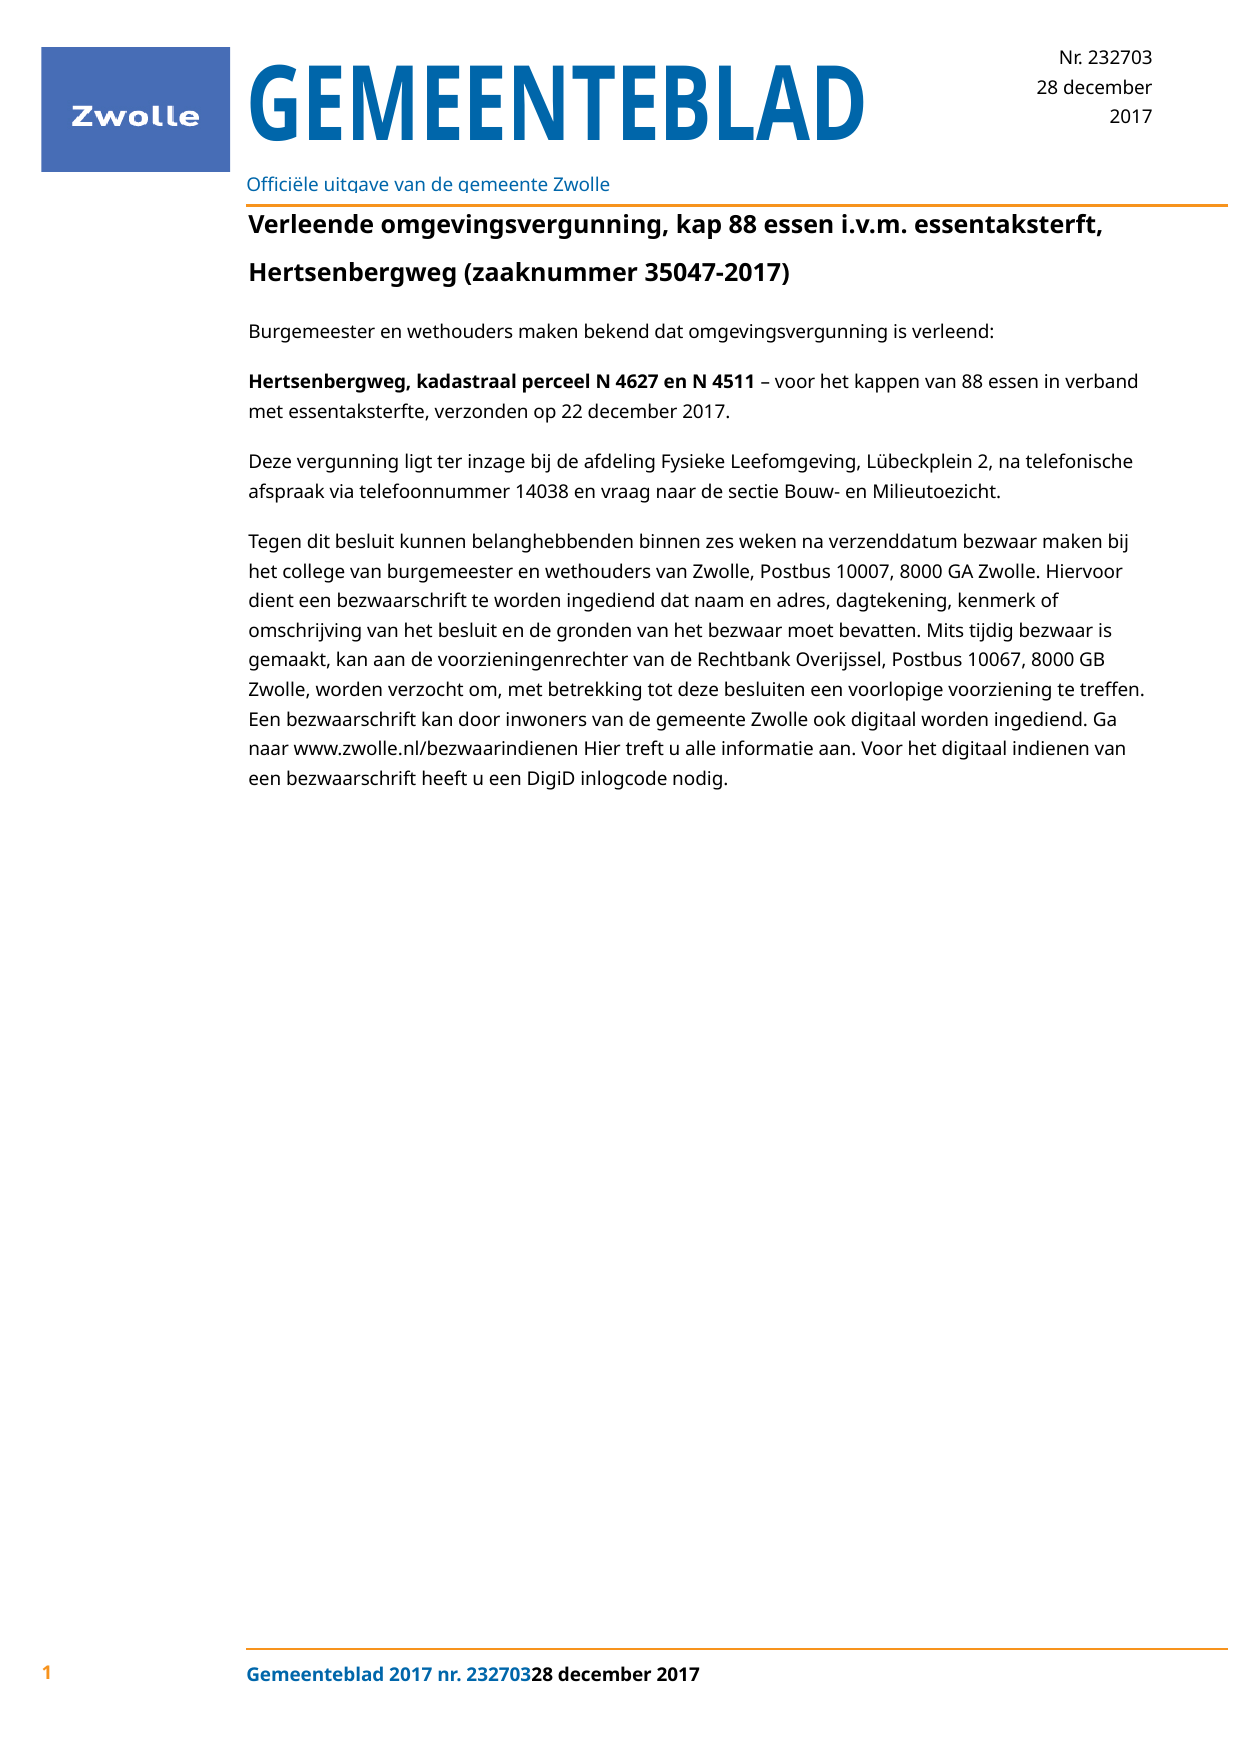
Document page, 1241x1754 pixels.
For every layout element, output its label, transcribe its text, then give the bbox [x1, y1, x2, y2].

text Deze vergunning ligt ter inzage bij de afdeling Fysieke Leefomgeving, Lübeckplein 2, na telefonische afspraak via telefoonnummer 14038 en vraag naar de sectie Bouw- en Milieutoezicht. [248, 448, 1152, 504]
text Hertsenbergweg, kadastraal perceel N 4627 en N 4511 – voor het kappen van 88 essen in verband met essentaksterfte, verzonden op 22 december 2017. [248, 368, 1152, 424]
picture [41, 47, 231, 172]
text Verleende omgevingsvergunning, kap 88 essen i.v.m. essentaksterft, Hertsenbergweg (zaaknummer 35047-2017) [248, 207, 1152, 288]
text Tegen dit besluit kunnen belanghebbenden binnen zes weken na verzenddatum bezwaar maken bij het college van burgemeester en wethouders van Zwolle, Postbus 10007, 8000 GA Zwolle. Hiervoor dient een bezwaarschrift te worden ingediend dat naam en adres, dagtekening, kenmerk of omschrijving van het besluit en de gronden van het bezwaar moet bevatten. Mits tijdig bezwaar is gemaakt, kan aan de voorzieningenrechter van de Rechtbank Overijssel, Postbus 10067, 8000 GB Zwolle, worden verzocht om, met betrekking tot deze besluiten een voorlopige voorziening te treffen. Een bezwaarschrift kan door inwoners van de gemeente Zwolle ook digitaal worden ingediend. Ga naar www.zwolle.nl/bezwaarindienen Hier treft u alle informatie aan. Voor het digitaal indienen van een bezwaarschrift heeft u een DigiD inlogcode nodig. [248, 528, 1152, 791]
text Burgemeester en wethouders maken bekend dat omgevingsvergunning is verleend: [248, 318, 1152, 344]
